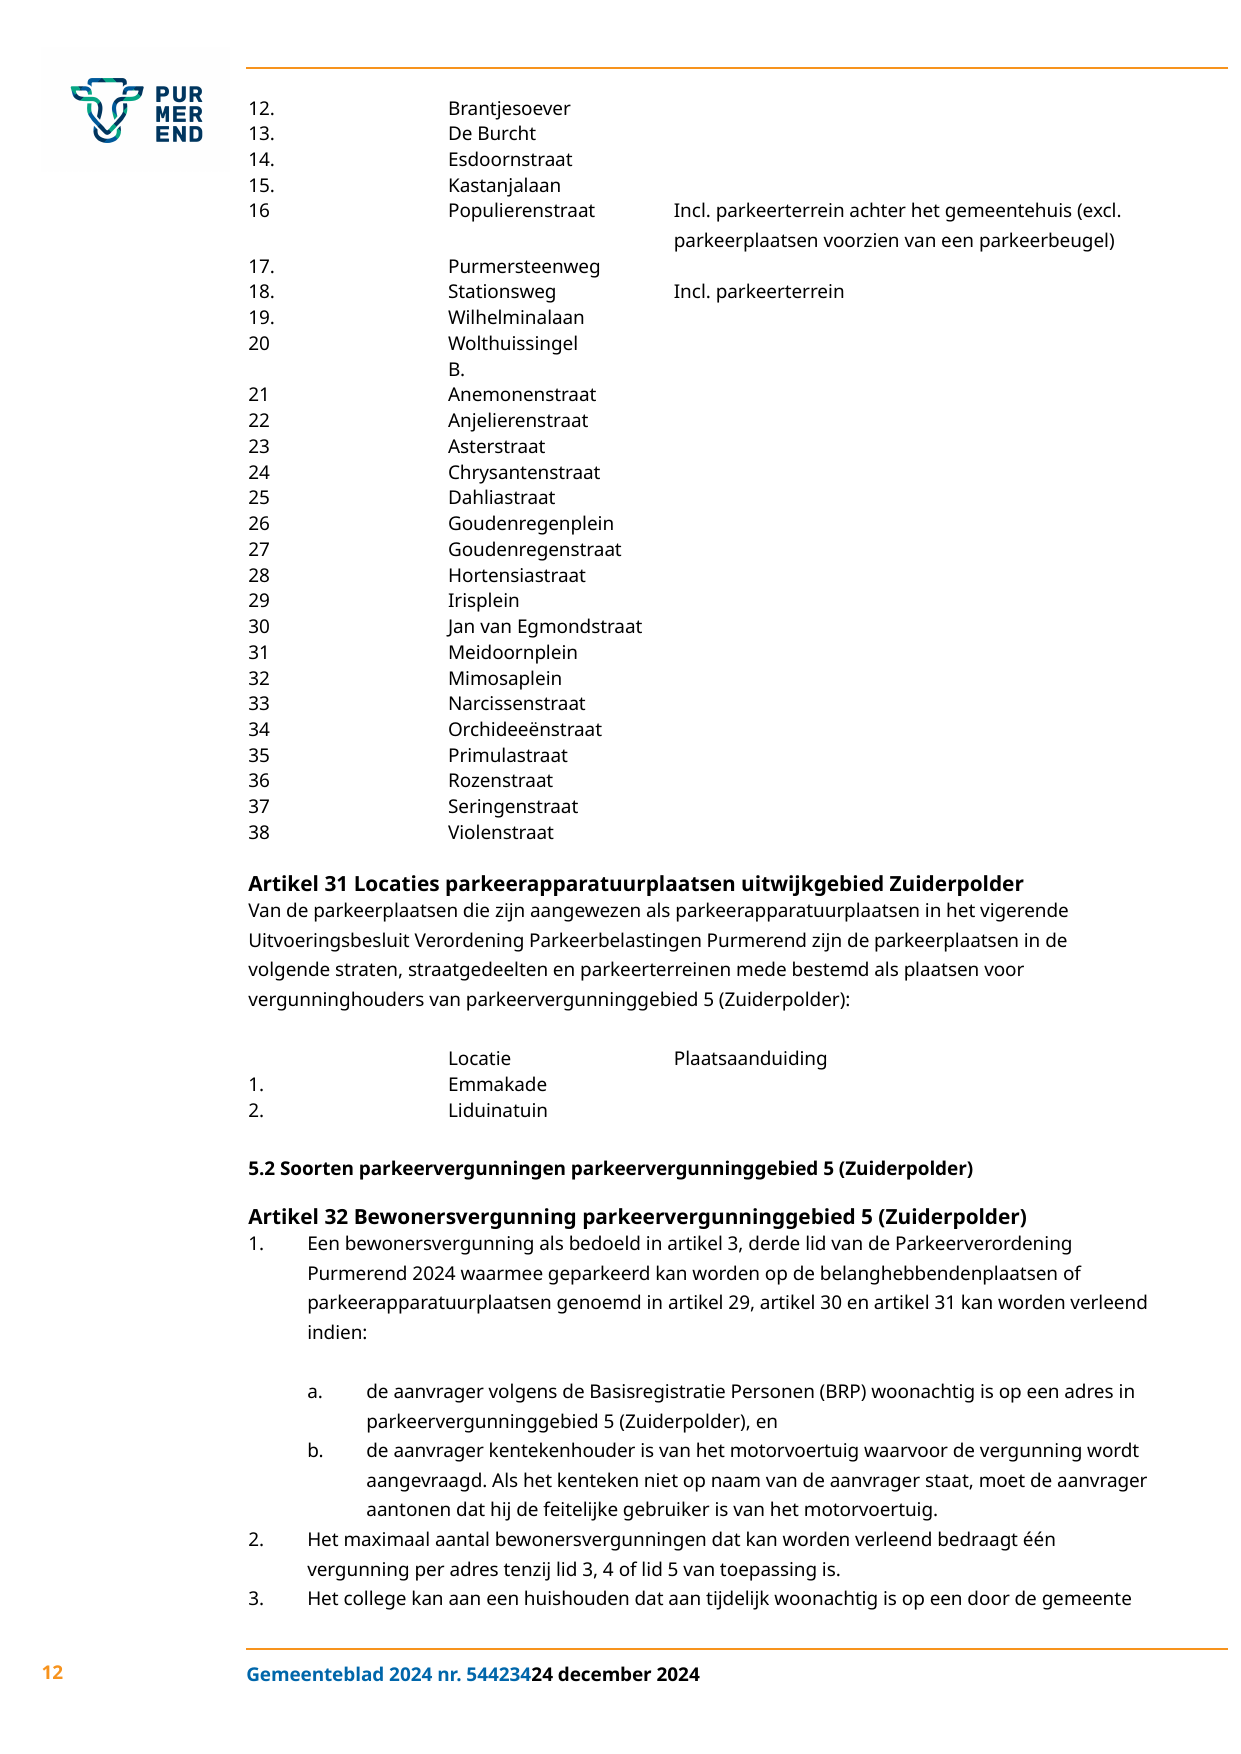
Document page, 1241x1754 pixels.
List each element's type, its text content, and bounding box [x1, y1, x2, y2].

table_cell Hortensiastraat [448, 562, 674, 587]
table_cell [674, 588, 1152, 613]
list de aanvrager kentekenhouder is van het motorvoertuig waarvoor de vergunning wordt aangevraagd. Als het kenteken niet op naam van de aanvrager staat, moet de aanvrager aantonen dat hij de feitelijke gebruiker is van het motorvoertuig. [307, 1437, 1152, 1522]
table_cell [674, 408, 1152, 433]
table_cell 28 [248, 562, 448, 587]
table_cell 37 [248, 793, 448, 819]
table_cell [248, 356, 448, 382]
table_cell [674, 613, 1152, 639]
table_cell [674, 562, 1152, 587]
table_cell [674, 146, 1152, 172]
table_cell [674, 121, 1152, 146]
table_cell [674, 639, 1152, 665]
table_cell 21 [248, 382, 448, 407]
table_cell [674, 382, 1152, 407]
table_cell 1. [248, 1071, 448, 1097]
table_cell Narcissenstraat [448, 690, 674, 716]
table_cell 22 [248, 408, 448, 433]
list de aanvrager volgens de Basisregistratie Personen (BRP) woonachtig is op een adres in parkeervergunninggebied 5 (Zuiderpolder), en [307, 1378, 1152, 1433]
table_cell Jan van Egmondstraat [448, 613, 674, 639]
table_cell Purmersteenweg [448, 253, 674, 279]
table_cell 2. [248, 1097, 448, 1122]
picture [41, 47, 231, 172]
table_cell 12. [248, 95, 448, 121]
table_cell Mimosaplein [448, 665, 674, 690]
list Een bewonersvergunning als bedoeld in artikel 3, derde lid van de Parkeerverordening Purmerend 2024 waarmee geparkeerd kan worden op de belanghebbendenplaatsen of parkeerapparatuurplaatsen genoemd in artikel 29, artikel 30 en artikel 31 kan worden verleend indien: [248, 1230, 1152, 1345]
table_cell Kastanjalaan [448, 172, 674, 198]
table_header [248, 1045, 448, 1071]
table_cell 31 [248, 639, 448, 665]
table_cell [674, 665, 1152, 690]
table_cell 20 [248, 330, 448, 356]
table_cell 29 [248, 588, 448, 613]
text Artikel 32 Bewonersvergunning parkeervergunninggebied 5 (Zuiderpolder) [248, 1202, 1152, 1230]
table_cell [674, 742, 1152, 768]
table_cell [674, 253, 1152, 279]
table_cell [674, 330, 1152, 356]
table_cell Primulastraat [448, 742, 674, 768]
table_cell [674, 1097, 1152, 1122]
table_cell Chrysantenstraat [448, 459, 674, 484]
list Het maximaal aantal bewonersvergunningen dat kan worden verleend bedraagt één vergunning per adres tenzij lid 3, 4 of lid 5 van toepassing is. [248, 1526, 1152, 1581]
table_cell Asterstraat [448, 433, 674, 459]
table_cell Dahliastraat [448, 485, 674, 510]
table_cell Incl. parkeerterrein achter het gemeentehuis (excl. parkeerplaatsen voorzien van een parkeerbeugel) [674, 198, 1152, 253]
table_cell Rozenstraat [448, 768, 674, 793]
table_header Plaatsaanduiding [674, 1045, 1152, 1071]
table_cell Orchideeënstraat [448, 716, 674, 742]
table_cell [674, 536, 1152, 562]
text 5.2 Soorten parkeervergunningen parkeervergunninggebied 5 (Zuiderpolder) [248, 1155, 1152, 1181]
table_cell 18. [248, 279, 448, 304]
table_cell 35 [248, 742, 448, 768]
table_cell De Burcht [448, 121, 674, 146]
table_cell 32 [248, 665, 448, 690]
text Van de parkeerplaatsen die zijn aangewezen als parkeerapparatuurplaatsen in het vigerende Uitvoeringsbesluit Verordening Parkeerbelastingen Purmerend zijn de parkeerplaatsen in de volgende straten, straatgedeelten en parkeerterreinen mede bestemd als plaatsen voor vergunninghouders van parkeervergunninggebied 5 (Zuiderpolder): [248, 897, 1152, 1012]
table_cell [674, 793, 1152, 819]
table_cell [674, 768, 1152, 793]
table_cell Liduinatuin [448, 1097, 674, 1122]
table_cell [674, 716, 1152, 742]
table_cell 25 [248, 485, 448, 510]
table_cell Esdoornstraat [448, 146, 674, 172]
table_cell 17. [248, 253, 448, 279]
table_cell 30 [248, 613, 448, 639]
table_cell 16 [248, 198, 448, 253]
table_cell Anemonenstraat [448, 382, 674, 407]
table_cell [674, 356, 1152, 382]
table_cell 33 [248, 690, 448, 716]
table_cell 38 [248, 819, 448, 845]
table_cell Irisplein [448, 588, 674, 613]
table_cell Violenstraat [448, 819, 674, 845]
text Artikel 31 Locaties parkeerapparatuurplaatsen uitwijkgebied Zuiderpolder [248, 869, 1152, 897]
table_cell Populierenstraat [448, 198, 674, 253]
table_cell Goudenregenstraat [448, 536, 674, 562]
table_cell 23 [248, 433, 448, 459]
table_cell [674, 95, 1152, 121]
table_cell [674, 305, 1152, 330]
table_cell 14. [248, 146, 448, 172]
table_cell 27 [248, 536, 448, 562]
table_cell 13. [248, 121, 448, 146]
table_header Locatie [448, 1045, 674, 1071]
list Het college kan aan een huishouden dat aan tijdelijk woonachtig is op een door de gemeente [248, 1585, 1152, 1611]
table_cell [674, 433, 1152, 459]
table_cell [674, 485, 1152, 510]
table_cell 26 [248, 510, 448, 536]
table_cell [674, 1071, 1152, 1097]
table_cell 15. [248, 172, 448, 198]
table_cell [674, 690, 1152, 716]
table_cell [674, 172, 1152, 198]
table_cell Goudenregenplein [448, 510, 674, 536]
table_cell 24 [248, 459, 448, 484]
table_cell [674, 459, 1152, 484]
table_cell 36 [248, 768, 448, 793]
table_cell Brantjesoever [448, 95, 674, 121]
table_cell [674, 510, 1152, 536]
table_cell Wolthuissingel [448, 330, 674, 356]
table_cell Seringenstraat [448, 793, 674, 819]
table_cell 34 [248, 716, 448, 742]
table_cell [674, 819, 1152, 845]
table_cell Incl. parkeerterrein [674, 279, 1152, 304]
table_cell B. [448, 356, 674, 382]
table_cell 19. [248, 305, 448, 330]
table_cell Stationsweg [448, 279, 674, 304]
table_cell Meidoornplein [448, 639, 674, 665]
table_cell Emmakade [448, 1071, 674, 1097]
table_cell Wilhelminalaan [448, 305, 674, 330]
table_cell Anjelierenstraat [448, 408, 674, 433]
